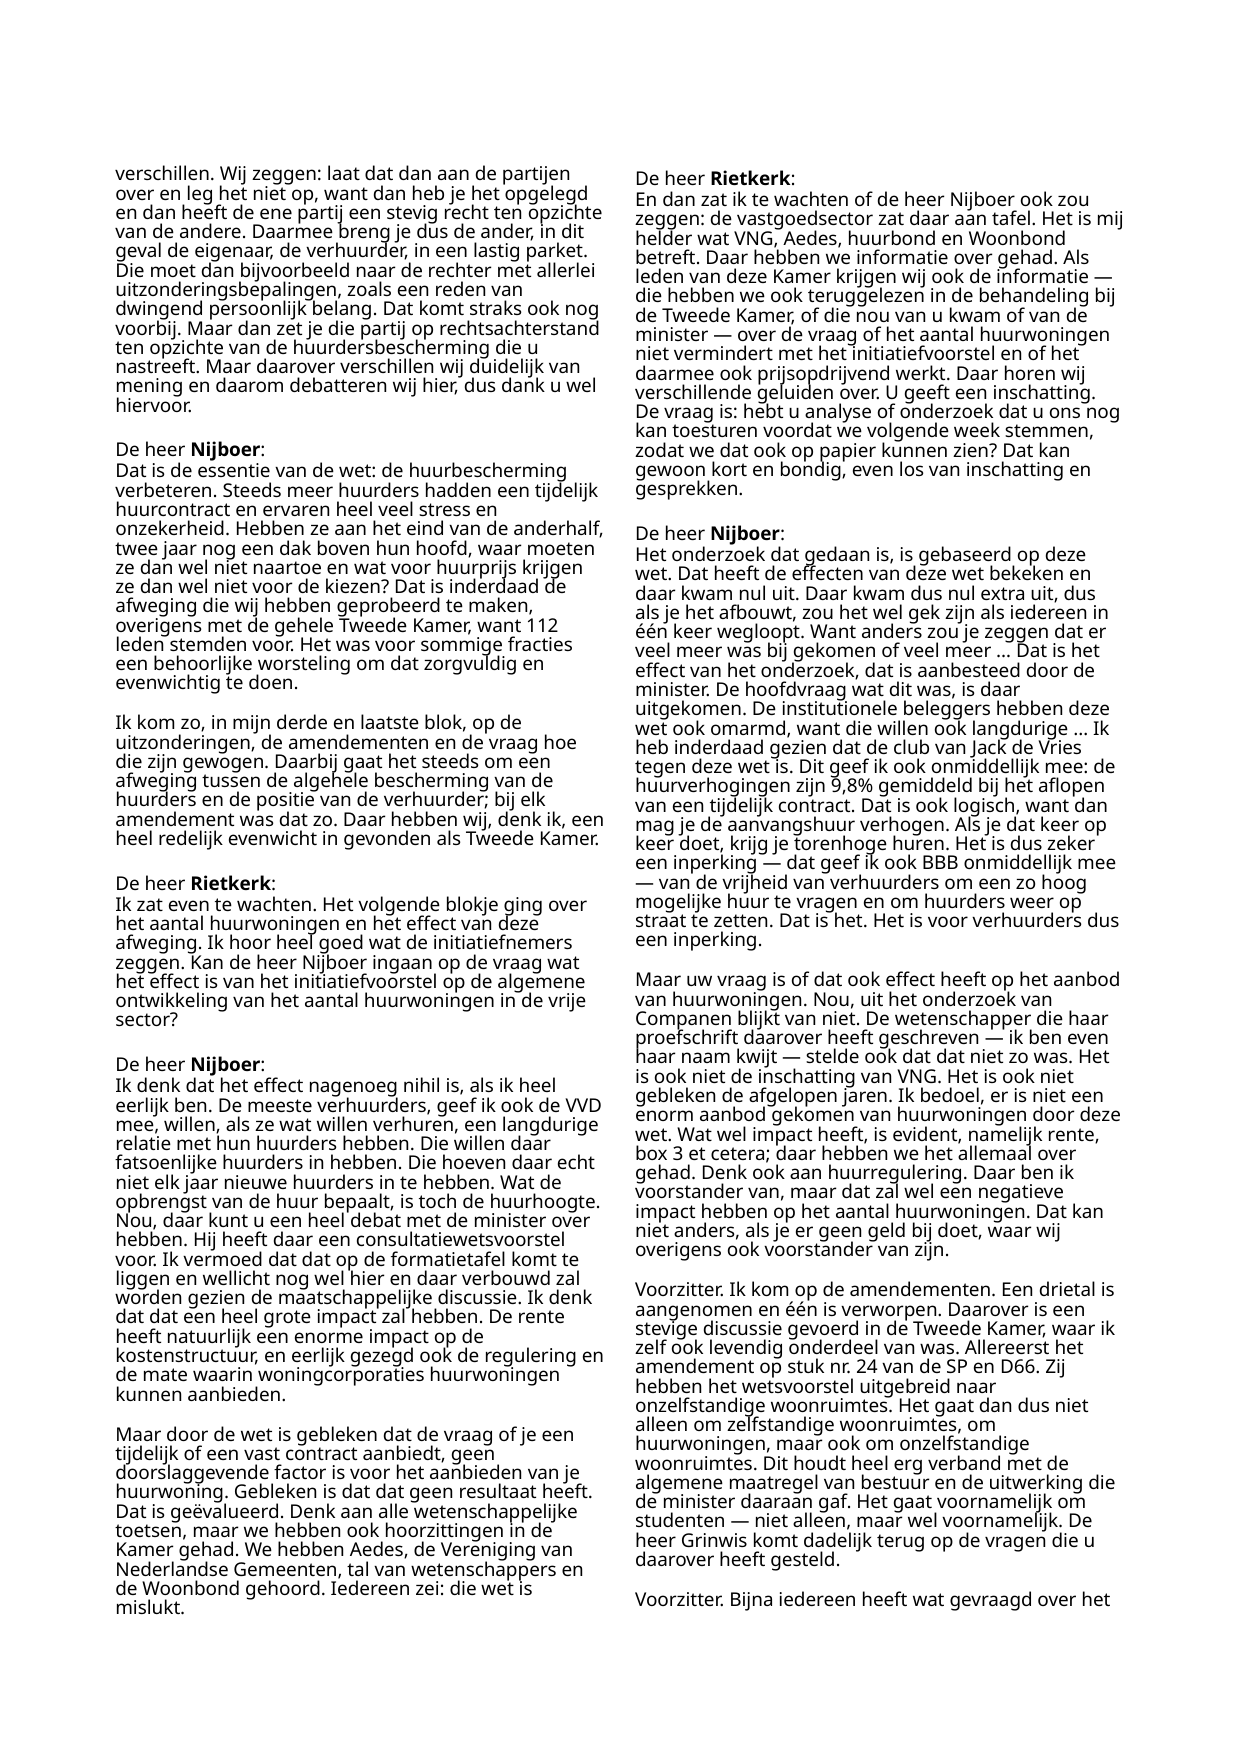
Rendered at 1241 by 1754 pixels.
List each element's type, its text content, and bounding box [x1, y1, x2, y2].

text De heer Nijboer: [115, 437, 605, 462]
text Ik zat even te wachten. Het volgende blokje ging over het aantal huurwoningen en het effect van deze afweging. Ik hoor heel goed wat de initiatiefnemers zeggen. Kan de heer Nijboer ingaan op de vraag wat het effect is van het initiatiefvoorstel op de algemene ontwikkeling van het aantal huurwoningen in de vrije sector? [115, 896, 605, 1031]
text Maar uw vraag is of dat ook effect heeft op het aanbod van huurwoningen. Nou, uit het onderzoek van Companen blijkt van niet. De wetenschapper die haar proefschrift daarover heeft geschreven — ik ben even haar naam kwijt — stelde ook dat dat niet zo was. Het is ook niet de inschatting van VNG. Het is ook niet gebleken de afgelopen jaren. Ik bedoel, er is niet een enorm aanbod gekomen van huurwoningen door deze wet. Wat wel impact heeft, is evident, namelijk rente, box 3 et cetera; daar hebben we het allemaal over gehad. Denk ook aan huurregulering. Daar ben ik voorstander van, maar dat zal wel een negatieve impact hebben op het aantal huurwoningen. Dat kan niet anders, als je er geen geld bij doet, waar wij overigens ook voorstander van zijn. [635, 971, 1125, 1261]
text De heer Rietkerk: [115, 870, 605, 896]
text Voorzitter. Bijna iedereen heeft wat gevraagd over het [635, 1591, 1125, 1610]
text Het onderzoek dat gedaan is, is gebaseerd op deze wet. Dat heeft de effecten van deze wet bekeken en daar kwam nul uit. Daar kwam dus nul extra uit, dus als je het afbouwt, zou het wel gek zijn als iedereen in één keer wegloopt. Want anders zou je zeggen dat er veel meer was bij gekomen of veel meer … Dat is het effect van het onderzoek, dat is aanbesteed door de minister. De hoofdvraag wat dit was, is daar uitgekomen. De institutionele beleggers hebben deze wet ook omarmd, want die willen ook langdurige … Ik heb inderdaad gezien dat de club van Jack de Vries tegen deze wet is. Dit geef ik ook onmiddellijk mee: de huurverhogingen zijn 9,8% gemiddeld bij het aflopen van een tijdelijk contract. Dat is ook logisch, want dan mag je de aanvangshuur verhogen. Als je dat keer op keer doet, krijg je torenhoge huren. Het is dus zeker een inperking — dat geef ik ook BBB onmiddellijk mee — van de vrijheid van verhuurders om een zo hoog mogelijke huur te vragen en om huurders weer op straat te zetten. Dat is het. Het is voor verhuurders dus een inperking. [635, 546, 1125, 951]
text verschillen. Wij zeggen: laat dat dan aan de partijen over en leg het niet op, want dan heb je het opgelegd en dan heeft de ene partij een stevig recht ten opzichte van de andere. Daarmee breng je dus de ander, in dit geval de eigenaar, de verhuurder, in een lastig parket. Die moet dan bijvoorbeeld naar de rechter met allerlei uitzonderingsbepalingen, zoals een reden van dwingend persoonlijk belang. Dat komt straks ook nog voorbij. Maar dan zet je die partij op rechtsachterstand ten opzichte van de huurdersbescherming die u nastreeft. Maar daarover verschillen wij duidelijk van mening en daarom debatteren wij hier, dus dank u wel hiervoor. [115, 165, 605, 416]
text Maar door de wet is gebleken dat de vraag of je een tijdelijk of een vast contract aanbiedt, geen doorslaggevende factor is voor het aanbieden van je huurwoning. Gebleken is dat dat geen resultaat heeft. Dat is geëvalueerd. Denk aan alle wetenschappelijke toetsen, maar we hebben ook hoorzittingen in de Kamer gehad. We hebben Aedes, de Vereniging van Nederlandse Gemeenten, tal van wetenschappers en de Woonbond gehoord. Iedereen zei: die wet is mislukt. [115, 1426, 605, 1618]
text En dan zat ik te wachten of de heer Nijboer ook zou zeggen: de vastgoedsector zat daar aan tafel. Het is mij helder wat VNG, Aedes, huurbond en Woonbond betreft. Daar hebben we informatie over gehad. Als leden van deze Kamer krijgen wij ook de informatie — die hebben we ook teruggelezen in de behandeling bij de Tweede Kamer, of die nou van u kwam of van de minister — over de vraag of het aantal huurwoningen niet vermindert met het initiatiefvoorstel en of het daarmee ook prijsopdrijvend werkt. Daar horen wij verschillende geluiden over. U geeft een inschatting. De vraag is: hebt u analyse of onderzoek dat u ons nog kan toesturen voordat we volgende week stemmen, zodat we dat ook op papier kunnen zien? Dat kan gewoon kort en bondig, even los van inschatting en gesprekken. [635, 191, 1125, 499]
text De heer Rietkerk: [635, 165, 1125, 191]
text Ik kom zo, in mijn derde en laatste blok, op de uitzonderingen, de amendementen en de vraag hoe die zijn gewogen. Daarbij gaat het steeds om een afweging tussen de algehele bescherming van de huurders en de positie van de verhuurder; bij elk amendement was dat zo. Daar hebben wij, denk ik, een heel redelijk evenwicht in gevonden als Tweede Kamer. [115, 714, 605, 849]
text Ik denk dat het effect nagenoeg nihil is, als ik heel eerlijk ben. De meeste verhuurders, geef ik ook de VVD mee, willen, als ze wat willen verhuren, een langdurige relatie met hun huurders hebben. Die willen daar fatsoenlijke huurders in hebben. Die hoeven daar echt niet elk jaar nieuwe huurders in te hebben. Wat de opbrengst van de huur bepaalt, is toch de huurhoogte. Nou, daar kunt u een heel debat met de minister over hebben. Hij heeft daar een consultatiewetsvoorstel voor. Ik vermoed dat dat op de formatietafel komt te liggen en wellicht nog wel hier en daar verbouwd zal worden gezien de maatschappelijke discussie. Ik denk dat dat een heel grote impact zal hebben. De rente heeft natuurlijk een enorme impact op de kostenstructuur, en eerlijk gezegd ook de regulering en de mate waarin woningcorporaties huurwoningen kunnen aanbieden. [115, 1077, 605, 1405]
text De heer Nijboer: [115, 1052, 605, 1077]
text De heer Nijboer: [635, 520, 1125, 546]
text Dat is de essentie van de wet: de huurbescherming verbeteren. Steeds meer huurders hadden een tijdelijk huurcontract en ervaren heel veel stress en onzekerheid. Hebben ze aan het eind van de anderhalf, twee jaar nog een dak boven hun hoofd, waar moeten ze dan wel niet naartoe en wat voor huurprijs krijgen ze dan wel niet voor de kiezen? Dat is inderdaad de afweging die wij hebben geprobeerd te maken, overigens met de gehele Tweede Kamer, want 112 leden stemden voor. Het was voor sommige fracties een behoorlijke worsteling om dat zorgvuldig en evenwichtig te doen. [115, 462, 605, 694]
text Voorzitter. Ik kom op de amendementen. Een drietal is aangenomen en één is verworpen. Daarover is een stevige discussie gevoerd in de Tweede Kamer, waar ik zelf ook levendig onderdeel van was. Allereerst het amendement op stuk nr. 24 van de SP en D66. Zij hebben het wetsvoorstel uitgebreid naar onzelfstandige woonruimtes. Het gaat dan dus niet alleen om zelfstandige woonruimtes, om huurwoningen, maar ook om onzelfstandige woonruimtes. Dit houdt heel erg verband met de algemene maatregel van bestuur en de uitwerking die de minister daaraan gaf. Het gaat voornamelijk om studenten — niet alleen, maar wel voornamelijk. De heer Grinwis komt dadelijk terug op de vragen die u daarover heeft gesteld. [635, 1281, 1125, 1570]
